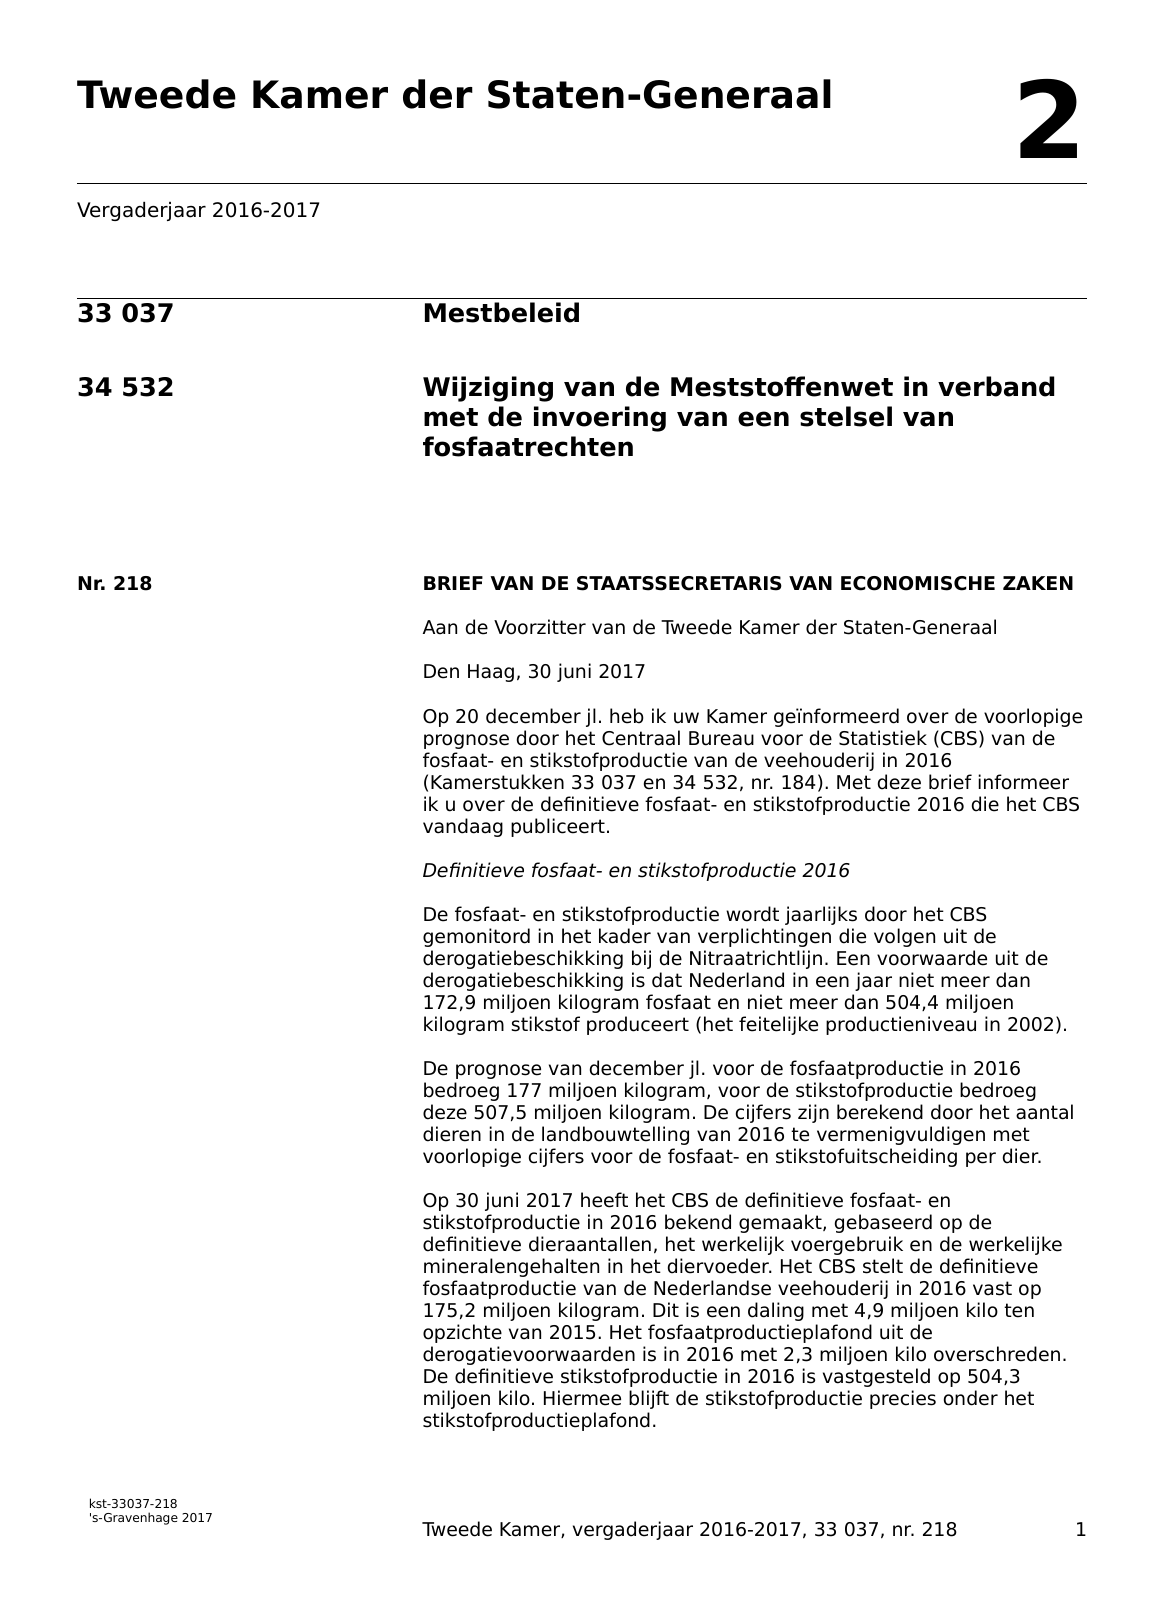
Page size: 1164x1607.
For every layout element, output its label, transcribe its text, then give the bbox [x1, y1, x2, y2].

text kst-33037-218 [88, 1497, 323, 1511]
subtitle 33 037 Mestbeleid [77, 299, 1087, 329]
subtitle Definitieve fosfaat- en stikstofproductie 2016 [422, 860, 1087, 882]
table_header Tweede Kamer der Staten-Generaal [77, 59, 886, 183]
table_header 2 [886, 59, 1087, 183]
text De prognose van december jl. voor de fosfaatproductie in 2016 bedroeg 177 miljoen kilogram, voor de stikstofproductie bedroeg deze 507,5 miljoen kilogram. De cijfers zijn berekend door het aantal dieren in de landbouwtelling van 2016 te vermenigvuldigen met voorlopige cijfers voor de fosfaat- en stikstofuitscheiding per dier. [422, 1058, 1087, 1168]
table_cell Vergaderjaar 2016-2017 [77, 184, 1087, 298]
text Aan de Voorzitter van de Tweede Kamer der Staten-Generaal [422, 617, 1087, 639]
text Den Haag, 30 juni 2017 [422, 661, 1087, 683]
subtitle 34 532 Wijziging van de Meststoffenwet in verband met de invoering van een stelsel van fosfaatrechten [77, 373, 1087, 462]
text Op 20 december jl. heb ik uw Kamer geïnformeerd over de voorlopige prognose door het Centraal Bureau voor de Statistiek (CBS) van de fosfaat- en stikstofproductie van de veehouderij in 2016 (Kamerstukken 33 037 en 34 532, nr. 184). Met deze brief informeer ik u over de definitieve fosfaat- en stikstofproductie 2016 die het CBS vandaag publiceert. [422, 706, 1087, 837]
text 's-Gravenhage 2017 [88, 1511, 323, 1525]
text Op 30 juni 2017 heeft het CBS de definitieve fosfaat- en stikstofproductie in 2016 bekend gemaakt, gebaseerd op de definitieve dieraantallen, het werkelijk voergebruik en de werkelijke mineralengehalten in het diervoeder. Het CBS stelt de definitieve fosfaatproductie van de Nederlandse veehouderij in 2016 vast op 175,2 miljoen kilogram. Dit is een daling met 4,9 miljoen kilo ten opzichte van 2015. Het fosfaatproductieplafond uit de derogatievoorwaarden is in 2016 met 2,3 miljoen kilo overschreden. De definitieve stikstofproductie in 2016 is vastgesteld op 504,3 miljoen kilo. Hiermee blijft de stikstofproductie precies onder het stikstofproductieplafond. [422, 1190, 1087, 1432]
subtitle Nr. 218 BRIEF VAN DE STAATSSECRETARIS VAN ECONOMISCHE ZAKEN [77, 573, 1087, 595]
text De fosfaat- en stikstofproductie wordt jaarlijks door het CBS gemonitord in het kader van verplichtingen die volgen uit de derogatiebeschikking bij de Nitraatrichtlijn. Een voorwaarde uit de derogatiebeschikking is dat Nederland in een jaar niet meer dan 172,9 miljoen kilogram fosfaat en niet meer dan 504,4 miljoen kilogram stikstof produceert (het feitelijke productieniveau in 2002). [422, 904, 1087, 1036]
